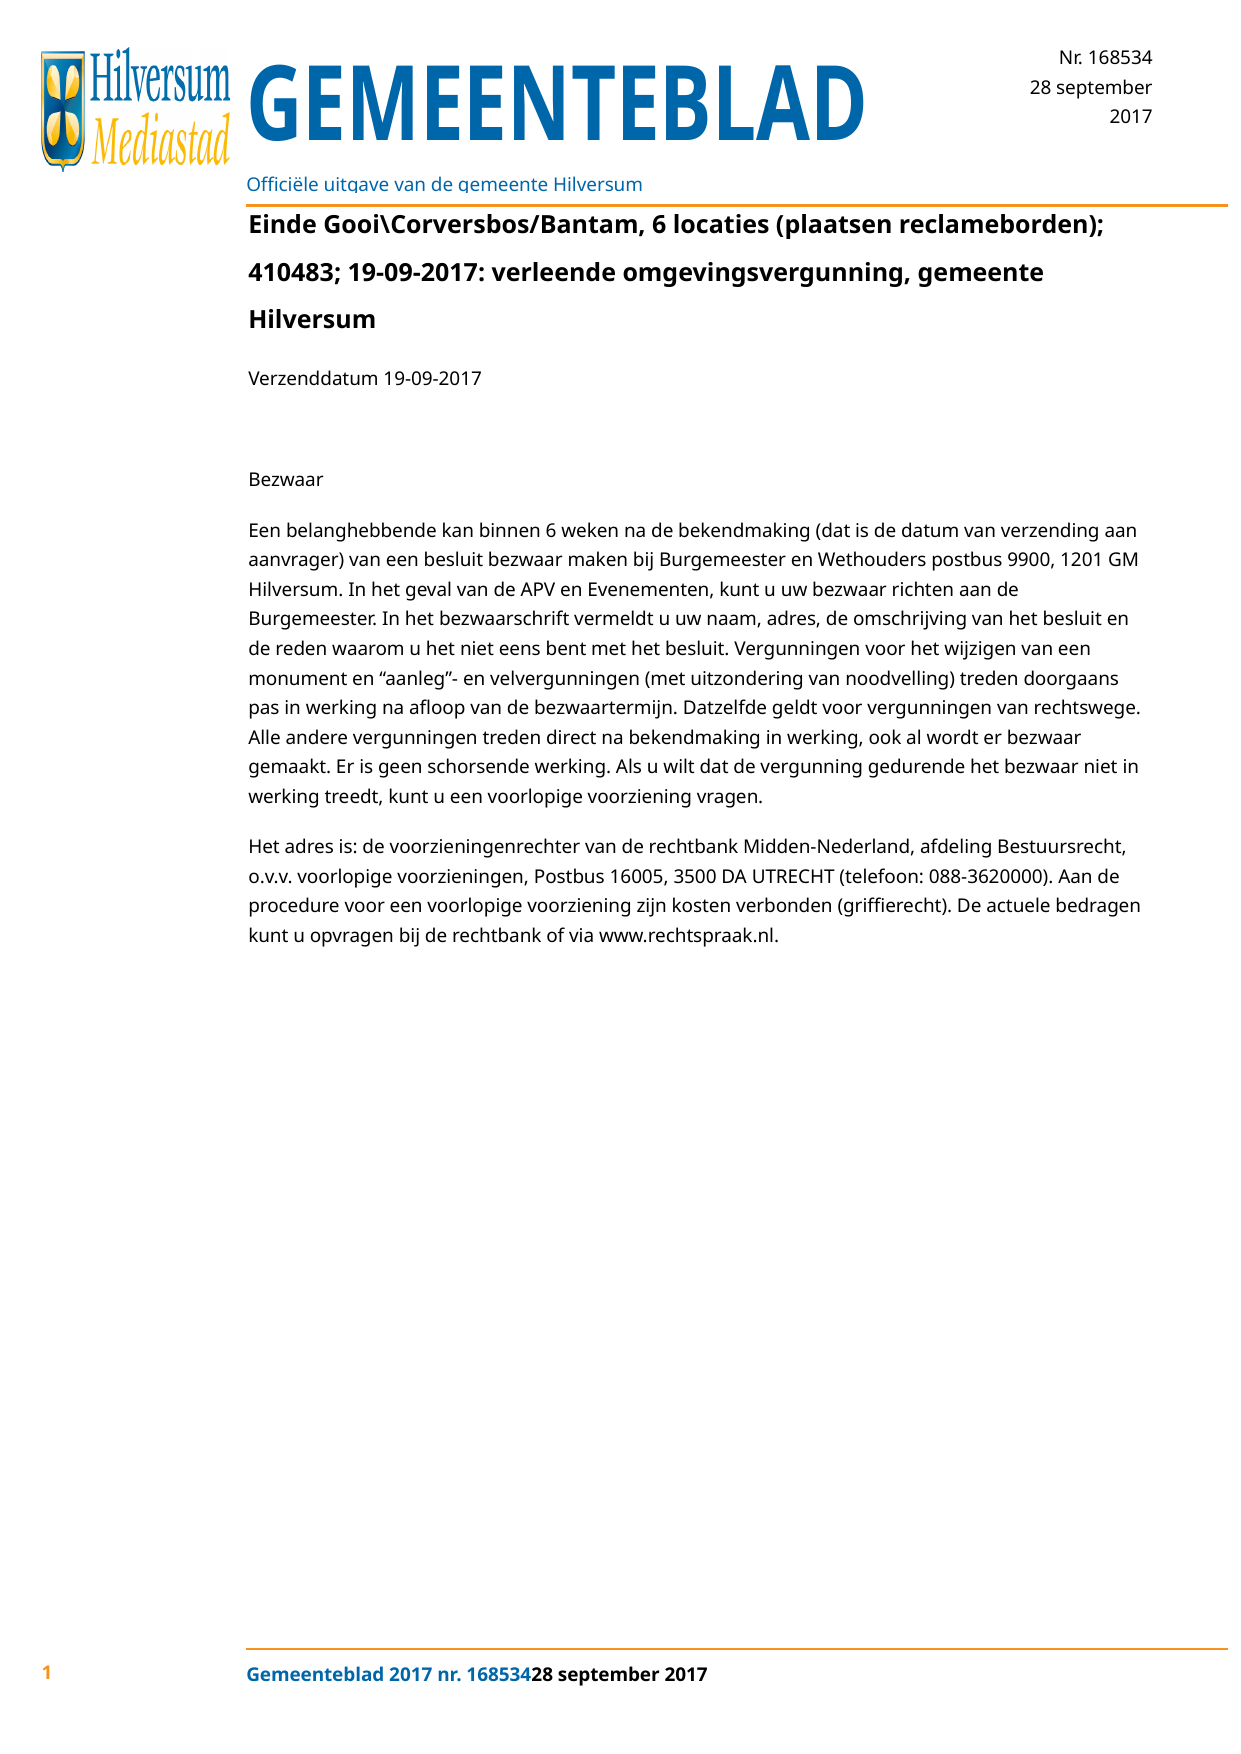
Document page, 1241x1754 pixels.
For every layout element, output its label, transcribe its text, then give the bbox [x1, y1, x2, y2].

text Verzenddatum 19-09-2017 [248, 366, 1152, 391]
text Einde Gooi\Corversbos/Bantam, 6 locaties (plaatsen reclameborden); 410483; 19-09-2017: verleende omgevingsvergunning, gemeente Hilversum [248, 207, 1152, 336]
text Bezwaar [248, 466, 1152, 492]
text Een belanghebbende kan binnen 6 weken na de bekendmaking (dat is de datum van verzending aan aanvrager) van een besluit bezwaar maken bij Burgemeester en Wethouders postbus 9900, 1201 GM Hilversum. In het geval van de APV en Evenementen, kunt u uw bezwaar richten aan de Burgemeester. In het bezwaarschrift vermeldt u uw naam, adres, de omschrijving van het besluit en de reden waarom u het niet eens bent met het besluit. Vergunningen voor het wijzigen van een monument en “aanleg”- en velvergunningen (met uitzondering van noodvelling) treden doorgaans pas in werking na afloop van de bezwaartermijn. Datzelfde geldt voor vergunningen van rechtswege. Alle andere vergunningen treden direct na bekendmaking in werking, ook al wordt er bezwaar gemaakt. Er is geen schorsende werking. Als u wilt dat de vergunning gedurende het bezwaar niet in werking treedt, kunt u een voorlopige voorziening vragen. [248, 517, 1152, 809]
picture [41, 47, 231, 172]
text Het adres is: de voorzieningenrechter van de rechtbank Midden-Nederland, afdeling Bestuursrecht, o.v.v. voorlopige voorzieningen, Postbus 16005, 3500 DA UTRECHT (telefoon: 088-3620000). Aan de procedure voor een voorlopige voorziening zijn kosten verbonden (griffierecht). De actuele bedragen kunt u opvragen bij de rechtbank of via www.rechtspraak.nl. [248, 833, 1152, 948]
